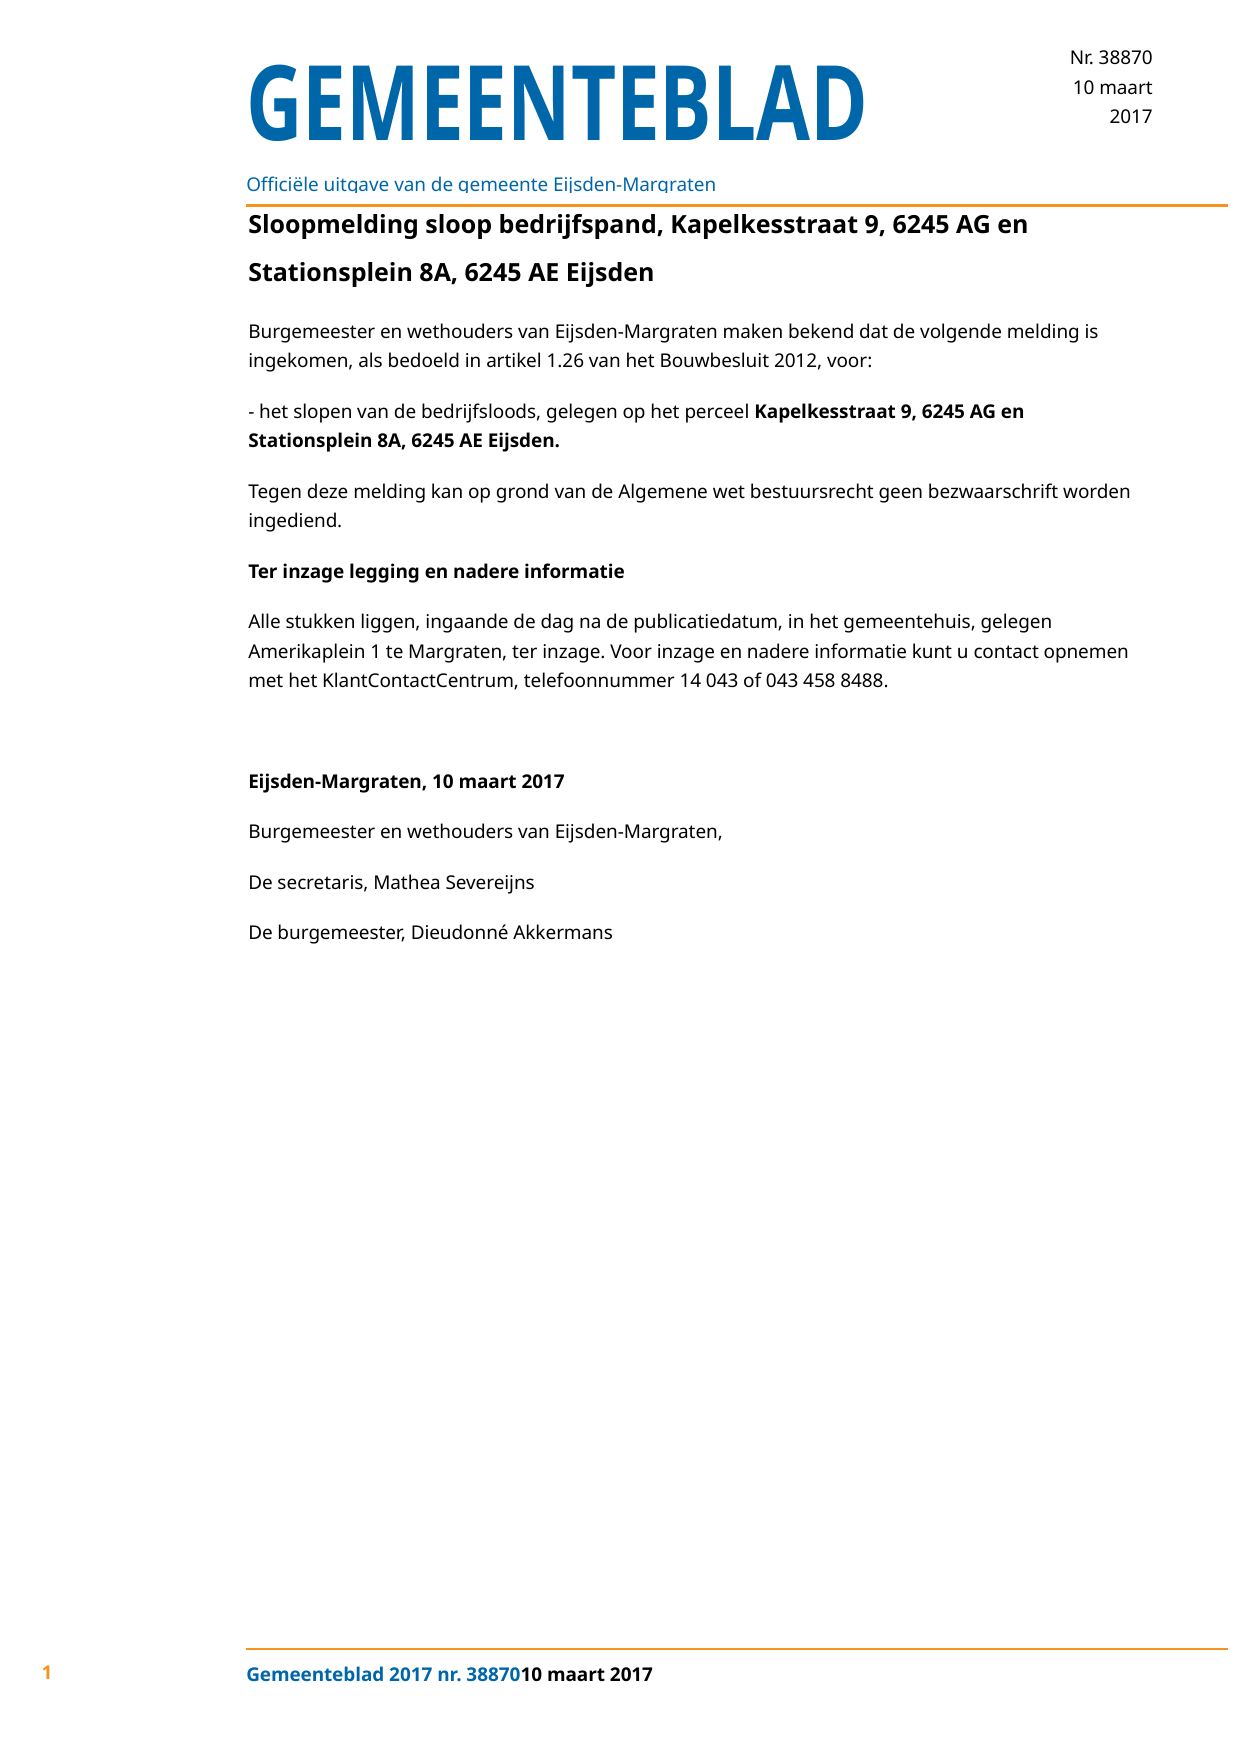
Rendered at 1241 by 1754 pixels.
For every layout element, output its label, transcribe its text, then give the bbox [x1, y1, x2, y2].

text Alle stukken liggen, ingaande de dag na de publicatiedatum, in het gemeentehuis, gelegen Amerikaplein 1 te Margraten, ter inzage. Voor inzage en nadere informatie kunt u contact opnemen met het KlantContactCentrum, telefoonnummer 14 043 of 043 458 8488. [248, 608, 1152, 693]
text Sloopmelding sloop bedrijfspand, Kapelkesstraat 9, 6245 AG en Stationsplein 8A, 6245 AE Eijsden [248, 207, 1152, 288]
text - het slopen van de bedrijfsloods, gelegen op het perceel Kapelkesstraat 9, 6245 AG en Stationsplein 8A, 6245 AE Eijsden. [248, 398, 1152, 453]
text Tegen deze melding kan op grond van de Algemene wet bestuursrecht geen bezwaarschrift worden ingediend. [248, 478, 1152, 533]
text Ter inzage legging en nadere informatie [248, 558, 1152, 584]
text De secretaris, Mathea Severeijns [248, 869, 1152, 895]
text Burgemeester en wethouders van Eijsden-Margraten maken bekend dat de volgende melding is ingekomen, als bedoeld in artikel 1.26 van het Bouwbesluit 2012, voor: [248, 318, 1152, 373]
picture [41, 47, 231, 172]
text De burgemeester, Dieudonné Akkermans [248, 919, 1152, 945]
text Eijsden-Margraten, 10 maart 2017 [248, 768, 1152, 794]
text Burgemeester en wethouders van Eijsden-Margraten, [248, 819, 1152, 844]
